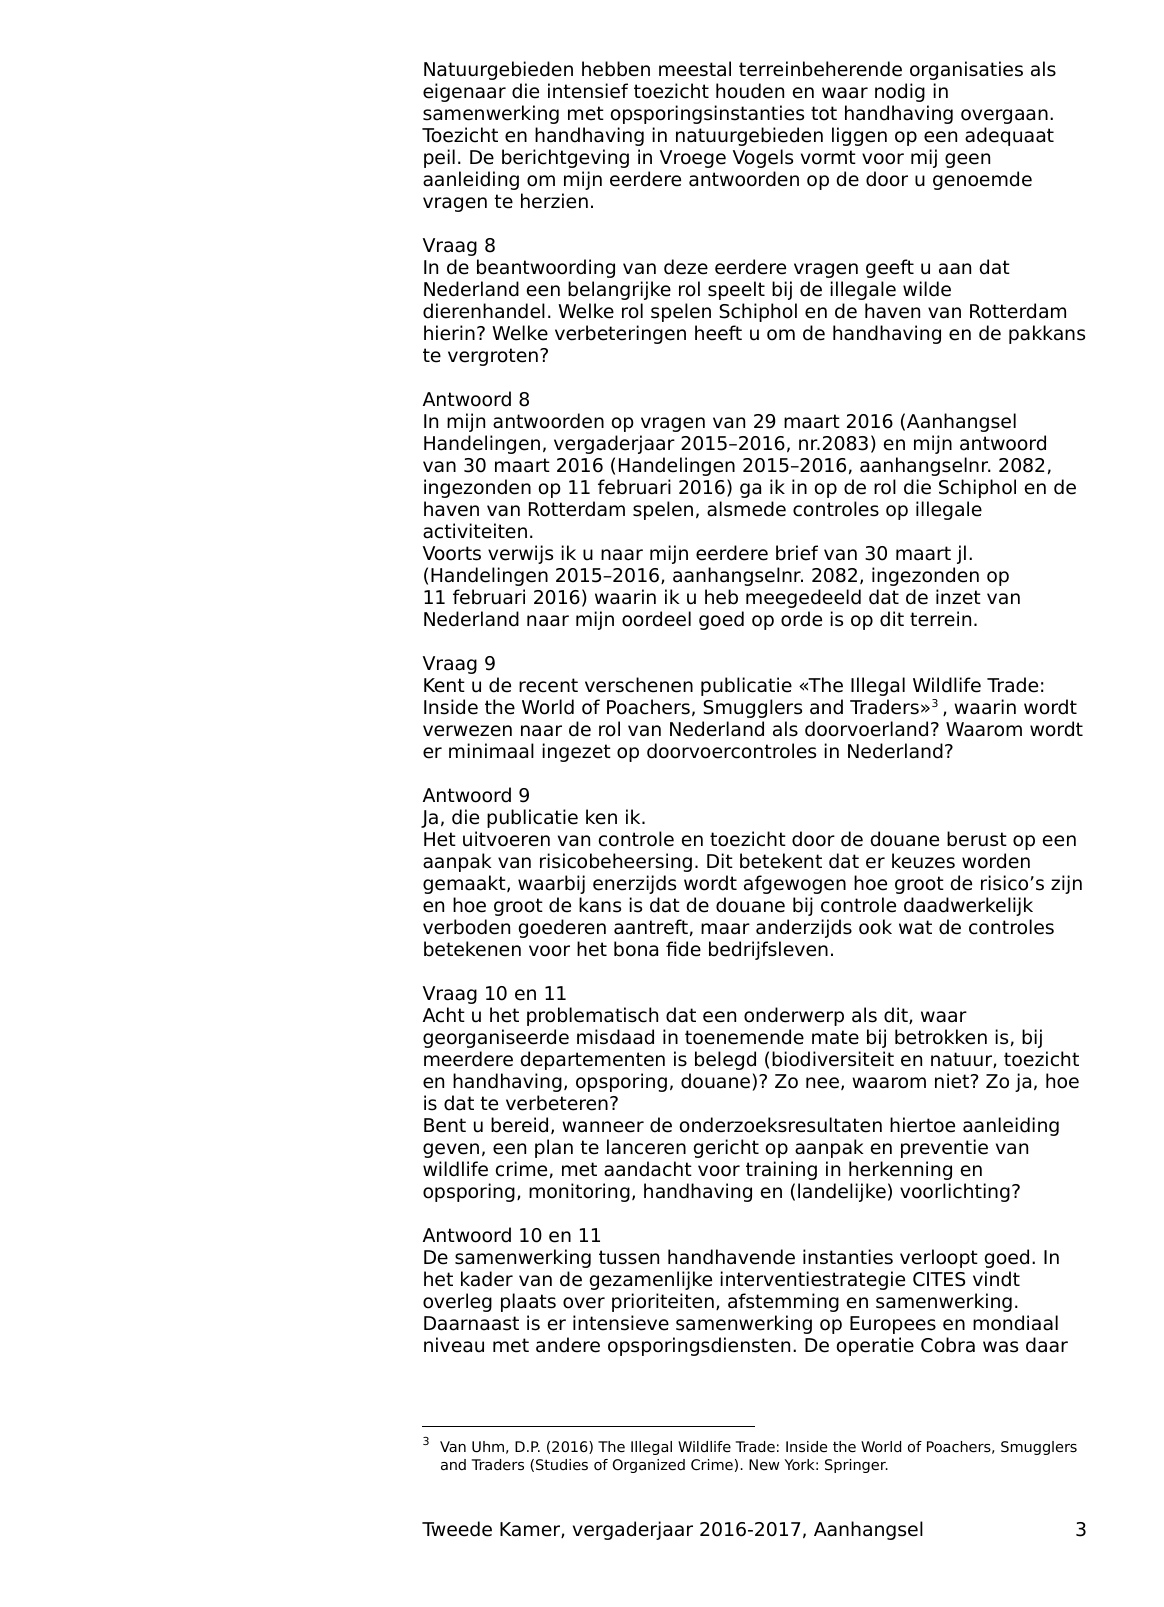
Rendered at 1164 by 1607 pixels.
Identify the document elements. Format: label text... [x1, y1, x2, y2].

text In de beantwoording van deze eerdere vragen geeft u aan dat Nederland een belangrijke rol speelt bij de illegale wilde dierenhandel. Welke rol spelen Schiphol en de haven van Rotterdam hierin? Welke verbeteringen heeft u om de handhaving en de pakkans te vergroten? [422, 257, 1087, 367]
text Vraag 9 [422, 653, 1087, 675]
text Kent u de recent verschenen publicatie «The Illegal Wildlife Trade: Inside the World of Poachers, Smugglers and Traders», waarin wordt verwezen naar de rol van Nederland als doorvoerland? Waarom wordt er minimaal ingezet op doorvoercontroles in Nederland? [422, 675, 1087, 763]
text Acht u het problematisch dat een onderwerp als dit, waar georganiseerde misdaad in toenemende mate bij betrokken is, bij meerdere departementen is belegd (biodiversiteit en natuur, toezicht en handhaving, opsporing, douane)? Zo nee, waarom niet? Zo ja, hoe is dat te verbeteren? [422, 1005, 1087, 1115]
text Toezicht en handhaving in natuurgebieden liggen op een adequaat peil. De berichtgeving in Vroege Vogels vormt voor mij geen aanleiding om mijn eerdere antwoorden op de door u genoemde vragen te herzien. [422, 125, 1087, 213]
text Antwoord 8 [422, 389, 1087, 411]
text Antwoord 10 en 11 [422, 1225, 1087, 1247]
text Bent u bereid, wanneer de onderzoeksresultaten hiertoe aanleiding geven, een plan te lanceren gericht op aanpak en preventie van wildlife crime, met aandacht voor training in herkenning en opsporing, monitoring, handhaving en (landelijke) voorlichting? [422, 1115, 1087, 1203]
text Antwoord 9 [422, 785, 1087, 807]
text In mijn antwoorden op vragen van 29 maart 2016 (Aanhangsel Handelingen, vergaderjaar 2015–2016, nr.2083) en mijn antwoord van 30 maart 2016 (Handelingen 2015–2016, aanhangselnr. 2082, ingezonden op 11 februari 2016) ga ik in op de rol die Schiphol en de haven van Rotterdam spelen, alsmede controles op illegale activiteiten. [422, 411, 1087, 543]
text Vraag 10 en 11 [422, 983, 1087, 1005]
text De samenwerking tussen handhavende instanties verloopt goed. In het kader van de gezamenlijke interventiestrategie CITES vindt overleg plaats over prioriteiten, afstemming en samenwerking. Daarnaast is er intensieve samenwerking op Europees en mondiaal niveau met andere opsporingsdiensten. De operatie Cobra was daar [422, 1247, 1087, 1357]
text Van Uhm, D.P. (2016) The Illegal Wildlife Trade: Inside the World of Poachers, Smugglers and Traders (Studies of Organized Crime). New York: Springer. [422, 1435, 1087, 1474]
text Vraag 8 [422, 235, 1087, 257]
text Ja, die publicatie ken ik. [422, 807, 1087, 829]
text Natuurgebieden hebben meestal terreinbeherende organisaties als eigenaar die intensief toezicht houden en waar nodig in samenwerking met opsporingsinstanties tot handhaving overgaan. [422, 59, 1087, 125]
text Voorts verwijs ik u naar mijn eerdere brief van 30 maart jl. (Handelingen 2015–2016, aanhangselnr. 2082, ingezonden op 11 februari 2016) waarin ik u heb meegedeeld dat de inzet van Nederland naar mijn oordeel goed op orde is op dit terrein. [422, 543, 1087, 631]
text Het uitvoeren van controle en toezicht door de douane berust op een aanpak van risicobeheersing. Dit betekent dat er keuzes worden gemaakt, waarbij enerzijds wordt afgewogen hoe groot de risico’s zijn en hoe groot de kans is dat de douane bij controle daadwerkelijk verboden goederen aantreft, maar anderzijds ook wat de controles betekenen voor het bona fide bedrijfsleven. [422, 829, 1087, 961]
